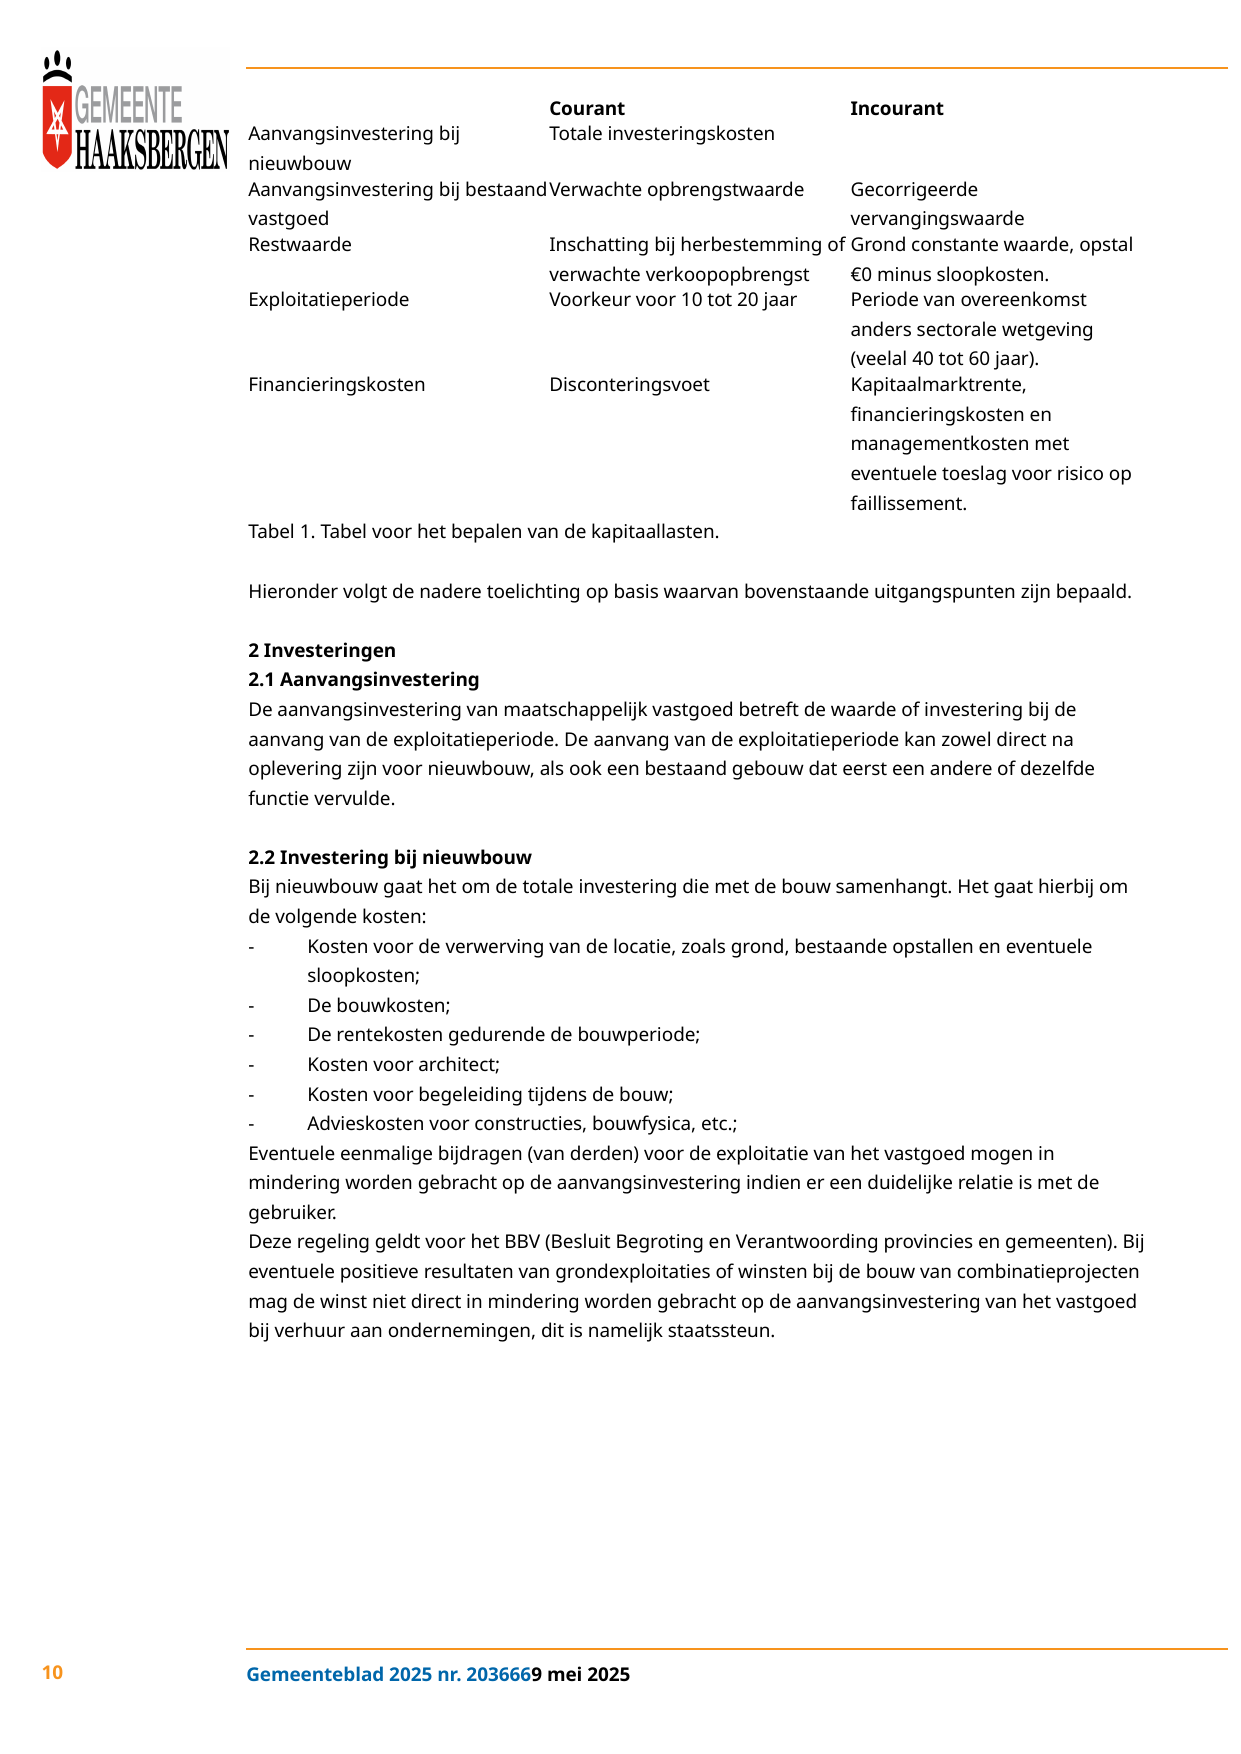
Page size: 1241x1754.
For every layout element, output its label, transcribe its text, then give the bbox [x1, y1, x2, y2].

table_header [248, 95, 549, 121]
table_cell Kapitaalmarktrente, financieringskosten en managementkosten met eventuele toeslag voor risico op faillissement. [850, 371, 1152, 515]
table_cell Financieringskosten [248, 371, 549, 515]
table_cell Periode van overeenkomst anders sectorale wetgeving (veelal 40 tot 60 jaar). [850, 286, 1152, 371]
table_cell Grond constante waarde, opstal €0 minus sloopkosten. [850, 231, 1152, 286]
text 2.2 Investering bij nieuwbouw [248, 844, 1152, 870]
list De bouwkosten; [248, 992, 1152, 1018]
table_cell Inschatting bij herbestemming of verwachte verkoopopbrengst [549, 231, 850, 286]
list Advieskosten voor constructies, bouwfysica, etc.; [248, 1110, 1152, 1136]
text Eventuele eenmalige bijdragen (van derden) voor de exploitatie van het vastgoed mogen in mindering worden gebracht op de aanvangsinvestering indien er een duidelijke relatie is met de gebruiker. [248, 1140, 1152, 1225]
table_cell Aanvangsinvestering bij nieuwbouw [248, 121, 549, 176]
text 2 Investeringen [248, 637, 1152, 663]
table_header Courant [549, 95, 850, 121]
table_header Incourant [850, 95, 1152, 121]
text Bij nieuwbouw gaat het om de totale investering die met de bouw samenhangt. Het gaat hierbij om de volgende kosten: [248, 874, 1152, 929]
list Kosten voor de verwerving van de locatie, zoals grond, bestaande opstallen en eventuele sloopkosten; [248, 933, 1152, 988]
table_cell Gecorrigeerde vervangingswaarde [850, 176, 1152, 231]
list De rentekosten gedurende de bouwperiode; [248, 1022, 1152, 1047]
table_cell Aanvangsinvestering bij bestaand vastgoed [248, 176, 549, 231]
picture [41, 47, 231, 172]
text De aanvangsinvestering van maatschappelijk vastgoed betreft de waarde of investering bij de aanvang van de exploitatieperiode. De aanvang van de exploitatieperiode kan zowel direct na oplevering zijn voor nieuwbouw, als ook een bestaand gebouw dat eerst een andere of dezelfde functie vervulde. [248, 696, 1152, 811]
text Tabel 1. Tabel voor het bepalen van de kapitaallasten. [248, 519, 1152, 544]
table_cell Totale investeringskosten [549, 121, 850, 176]
table_cell Disconteringsvoet [549, 371, 850, 515]
list Kosten voor begeleiding tijdens de bouw; [248, 1081, 1152, 1106]
table_cell Restwaarde [248, 231, 549, 286]
text 2.1 Aanvangsinvestering [248, 667, 1152, 692]
list Kosten voor architect; [248, 1051, 1152, 1077]
table_cell Voorkeur voor 10 tot 20 jaar [549, 286, 850, 371]
text Hieronder volgt de nadere toelichting op basis waarvan bovenstaande uitgangspunten zijn bepaald. [248, 578, 1152, 603]
text Deze regeling geldt voor het BBV (Besluit Begroting en Verantwoording provincies en gemeenten). Bij eventuele positieve resultaten van grondexploitaties of winsten bij de bouw van combinatieprojecten mag de winst niet direct in mindering worden gebracht op de aanvangsinvestering van het vastgoed bij verhuur aan ondernemingen, dit is namelijk staatssteun. [248, 1229, 1152, 1343]
table_cell Verwachte opbrengstwaarde [549, 176, 850, 231]
table_cell [850, 121, 1152, 176]
table_cell Exploitatieperiode [248, 286, 549, 371]
